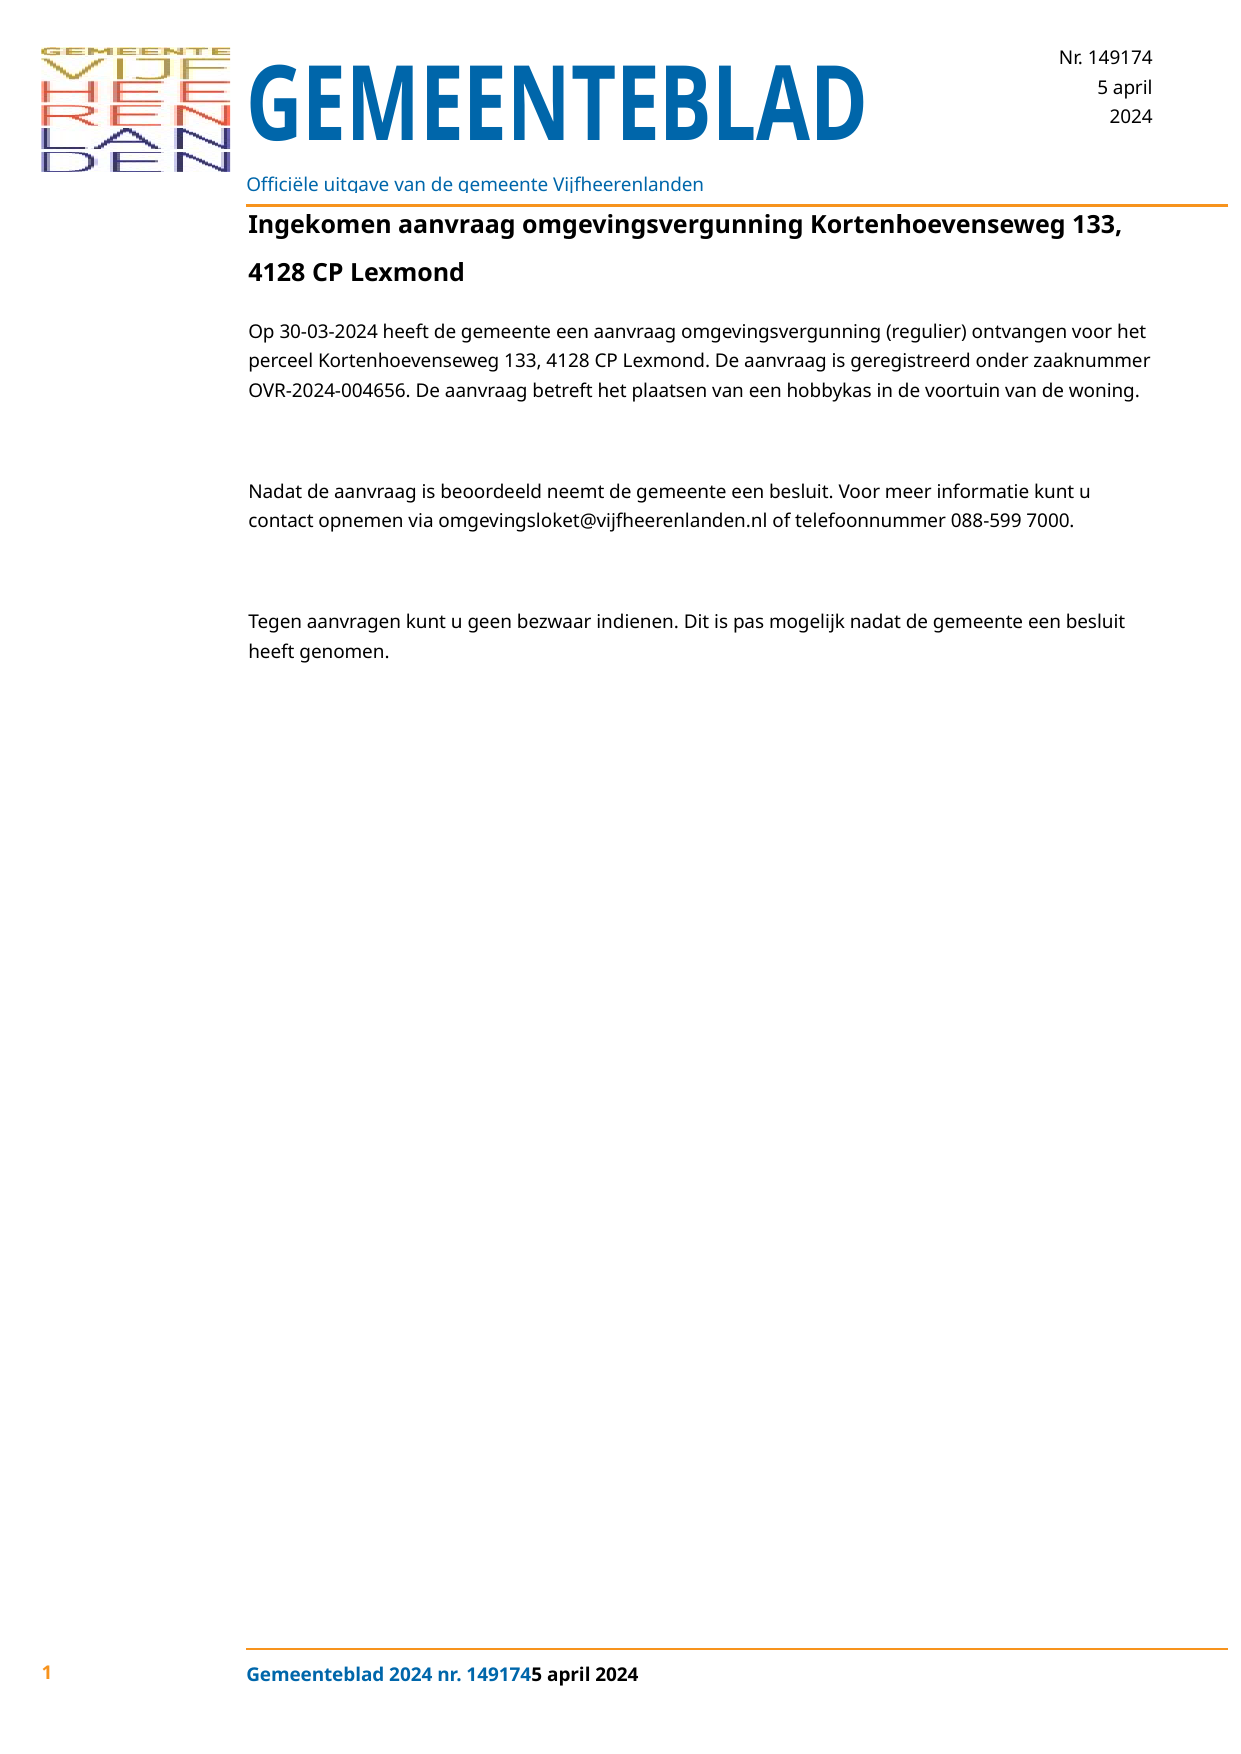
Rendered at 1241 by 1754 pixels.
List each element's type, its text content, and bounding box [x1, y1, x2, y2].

text Tegen aanvragen kunt u geen bezwaar indienen. Dit is pas mogelijk nadat de gemeente een besluit heeft genomen. [248, 608, 1152, 664]
text Ingekomen aanvraag omgevingsvergunning Kortenhoevenseweg 133, 4128 CP Lexmond [248, 207, 1152, 288]
text Nadat de aanvraag is beoordeeld neemt de gemeente een besluit. Voor meer informatie kunt u contact opnemen via omgevingsloket@vijfheerenlanden.nl of telefoonnummer 088-599 7000. [248, 478, 1152, 533]
picture [41, 47, 231, 172]
text Op 30-03-2024 heeft de gemeente een aanvraag omgevingsvergunning (regulier) ontvangen voor het perceel Kortenhoevenseweg 133, 4128 CP Lexmond. De aanvraag is geregistreerd onder zaaknummer OVR-2024-004656. De aanvraag betreft het plaatsen van een hobbykas in de voortuin van de woning. [248, 318, 1152, 403]
